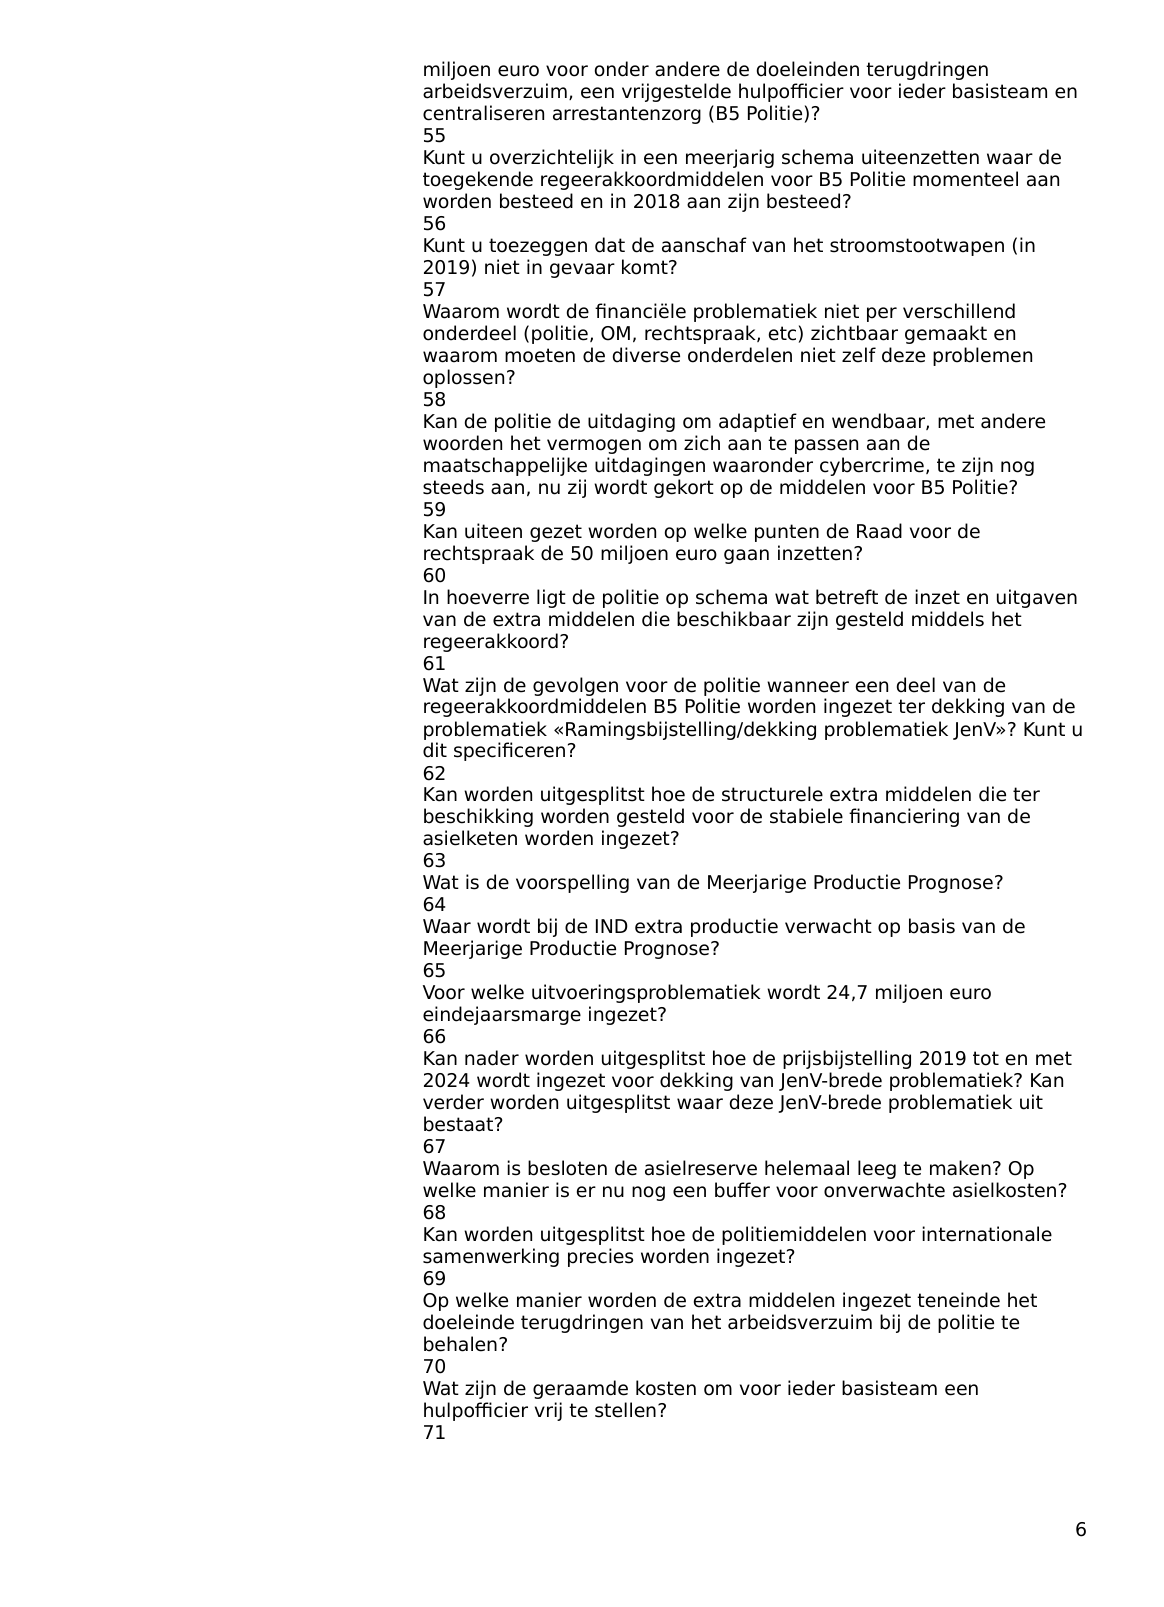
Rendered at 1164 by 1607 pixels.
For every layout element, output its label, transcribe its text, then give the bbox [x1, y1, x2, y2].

text 58 [422, 389, 1087, 411]
text Kan worden uitgesplitst hoe de structurele extra middelen die ter beschikking worden gesteld voor de stabiele financiering van de asielketen worden ingezet? [422, 784, 1087, 850]
text Waarom wordt de financiële problematiek niet per verschillend onderdeel (politie, OM, rechtspraak, etc) zichtbaar gemaakt en waarom moeten de diverse onderdelen niet zelf deze problemen oplossen? [422, 301, 1087, 389]
text Kan worden uitgesplitst hoe de politiemiddelen voor internationale samenwerking precies worden ingezet? [422, 1224, 1087, 1268]
text Waarom is besloten de asielreserve helemaal leeg te maken? Op welke manier is er nu nog een buffer voor onverwachte asielkosten? [422, 1158, 1087, 1202]
text 71 [422, 1422, 1087, 1444]
text In hoeverre ligt de politie op schema wat betreft de inzet en uitgaven van de extra middelen die beschikbaar zijn gesteld middels het regeerakkoord? [422, 587, 1087, 652]
text 65 [422, 960, 1087, 982]
text Op welke manier worden de extra middelen ingezet teneinde het doeleinde terugdringen van het arbeidsverzuim bij de politie te behalen? [422, 1290, 1087, 1356]
text 68 [422, 1202, 1087, 1224]
text Wat is de voorspelling van de Meerjarige Productie Prognose? [422, 872, 1087, 894]
text 67 [422, 1136, 1087, 1158]
text 60 [422, 564, 1087, 587]
text 57 [422, 279, 1087, 301]
text Kunt u overzichtelijk in een meerjarig schema uiteenzetten waar de toegekende regeerakkoordmiddelen voor B5 Politie momenteel aan worden besteed en in 2018 aan zijn besteed? [422, 147, 1087, 213]
text 62 [422, 762, 1087, 784]
text 56 [422, 213, 1087, 235]
text 66 [422, 1026, 1087, 1048]
text 70 [422, 1356, 1087, 1378]
text miljoen euro voor onder andere de doeleinden terugdringen arbeidsverzuim, een vrijgestelde hulpofficier voor ieder basisteam en centraliseren arrestantenzorg (B5 Politie)? [422, 59, 1087, 125]
text Kan nader worden uitgesplitst hoe de prijsbijstelling 2019 tot en met 2024 wordt ingezet voor dekking van JenV-brede problematiek? Kan verder worden uitgesplitst waar deze JenV-brede problematiek uit bestaat? [422, 1048, 1087, 1136]
text Voor welke uitvoeringsproblematiek wordt 24,7 miljoen euro eindejaarsmarge ingezet? [422, 982, 1087, 1026]
text 69 [422, 1268, 1087, 1290]
text Kan de politie de uitdaging om adaptief en wendbaar, met andere woorden het vermogen om zich aan te passen aan de maatschappelijke uitdagingen waaronder cybercrime, te zijn nog steeds aan, nu zij wordt gekort op de middelen voor B5 Politie? [422, 411, 1087, 499]
text 64 [422, 894, 1087, 916]
text Wat zijn de gevolgen voor de politie wanneer een deel van de regeerakkoordmiddelen B5 Politie worden ingezet ter dekking van de problematiek «Ramingsbijstelling/dekking problematiek JenV»? Kunt u dit specificeren? [422, 674, 1087, 762]
text Kunt u toezeggen dat de aanschaf van het stroomstootwapen (in 2019) niet in gevaar komt? [422, 235, 1087, 279]
text Waar wordt bij de IND extra productie verwacht op basis van de Meerjarige Productie Prognose? [422, 916, 1087, 960]
text 63 [422, 850, 1087, 872]
text Kan uiteen gezet worden op welke punten de Raad voor de rechtspraak de 50 miljoen euro gaan inzetten? [422, 521, 1087, 564]
text Wat zijn de geraamde kosten om voor ieder basisteam een hulpofficier vrij te stellen? [422, 1378, 1087, 1422]
text 59 [422, 499, 1087, 521]
text 61 [422, 652, 1087, 674]
text 55 [422, 125, 1087, 147]
